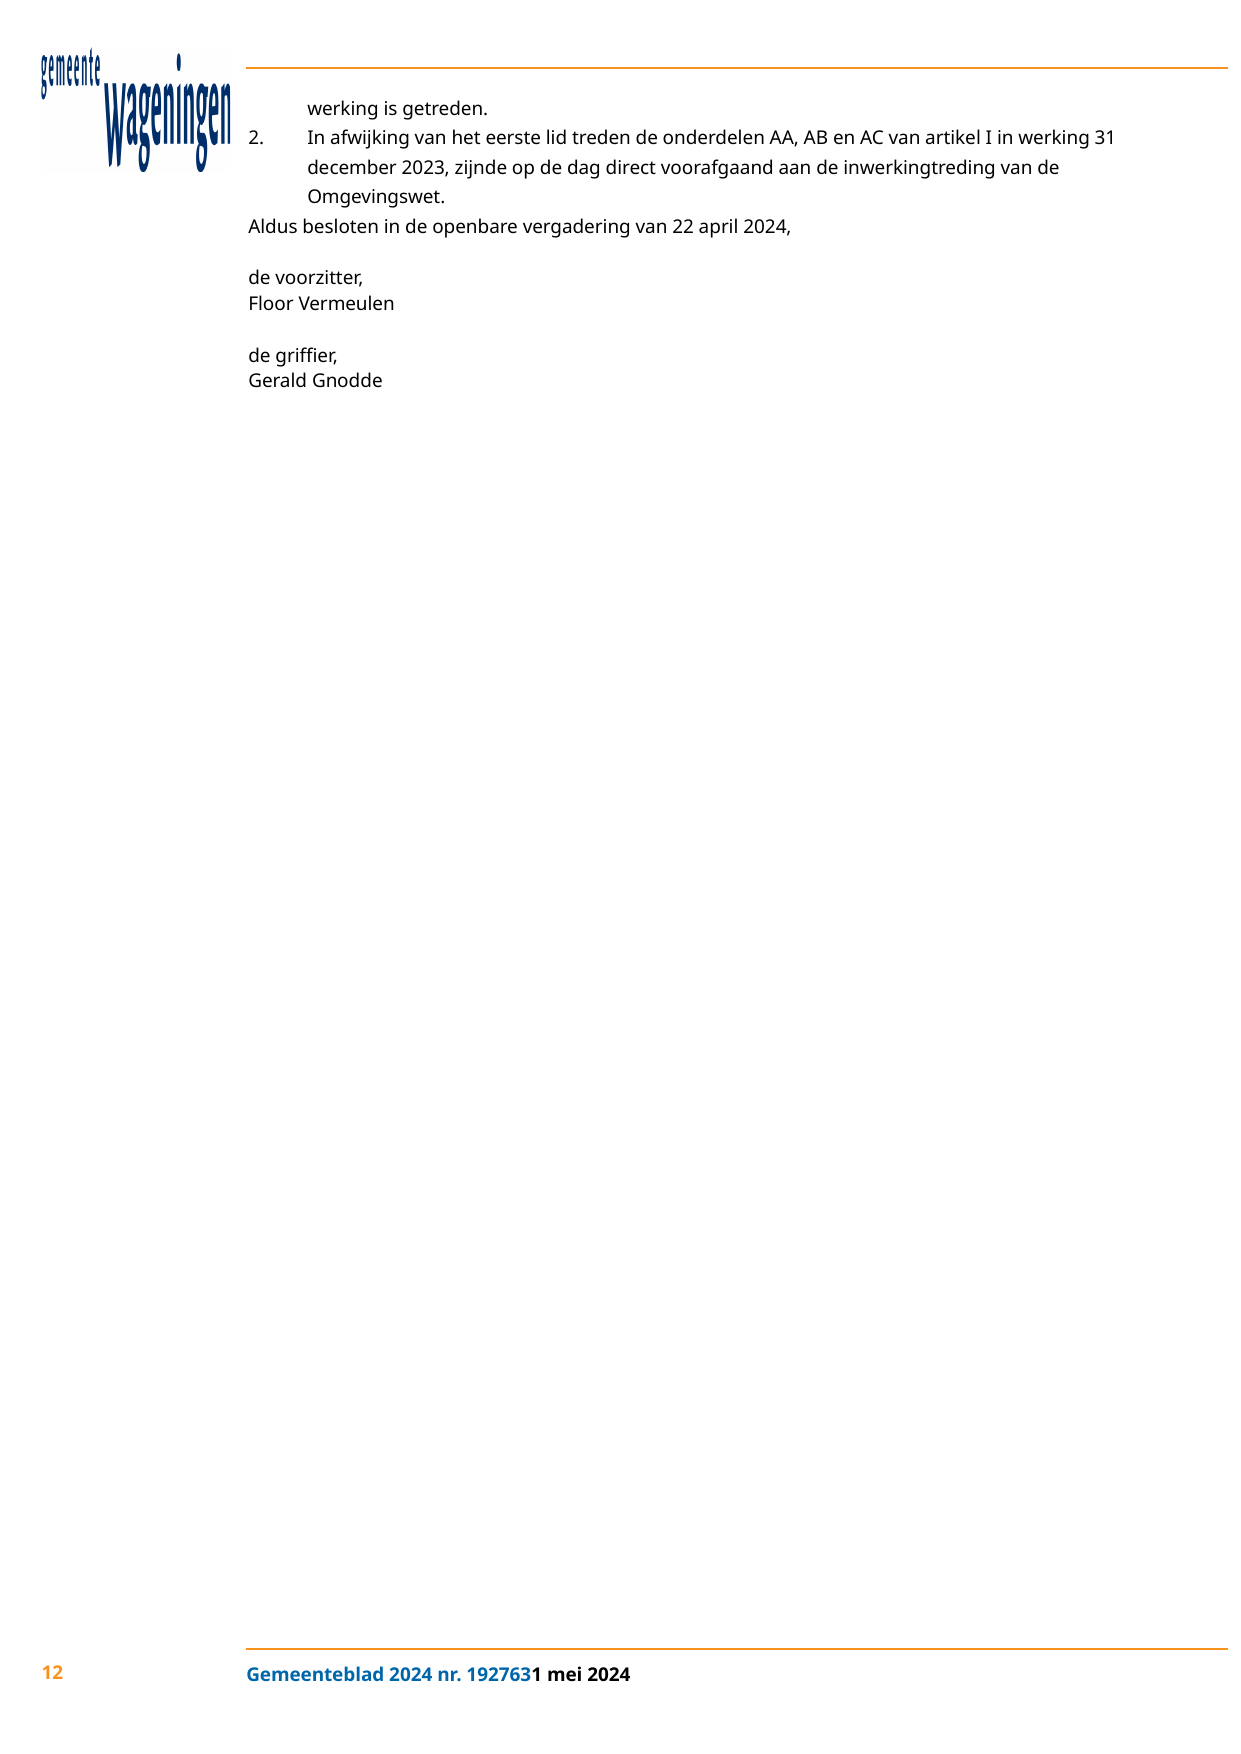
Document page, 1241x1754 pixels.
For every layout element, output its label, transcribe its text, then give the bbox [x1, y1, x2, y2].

list werking is getreden. [248, 95, 1152, 121]
text Gerald Gnodde [248, 367, 1152, 393]
list In afwijking van het eerste lid treden de onderdelen AA, AB en AC van artikel I in werking 31 december 2023, zijnde op de dag direct voorafgaand aan de inwerkingtreding van de Omgevingswet. [248, 124, 1152, 209]
picture [41, 47, 231, 172]
text Aldus besloten in de openbare vergadering van 22 april 2024, [248, 213, 1152, 239]
text de voorzitter, [248, 264, 1152, 290]
text Floor Vermeulen [248, 290, 1152, 316]
text de griffier, [248, 342, 1152, 367]
